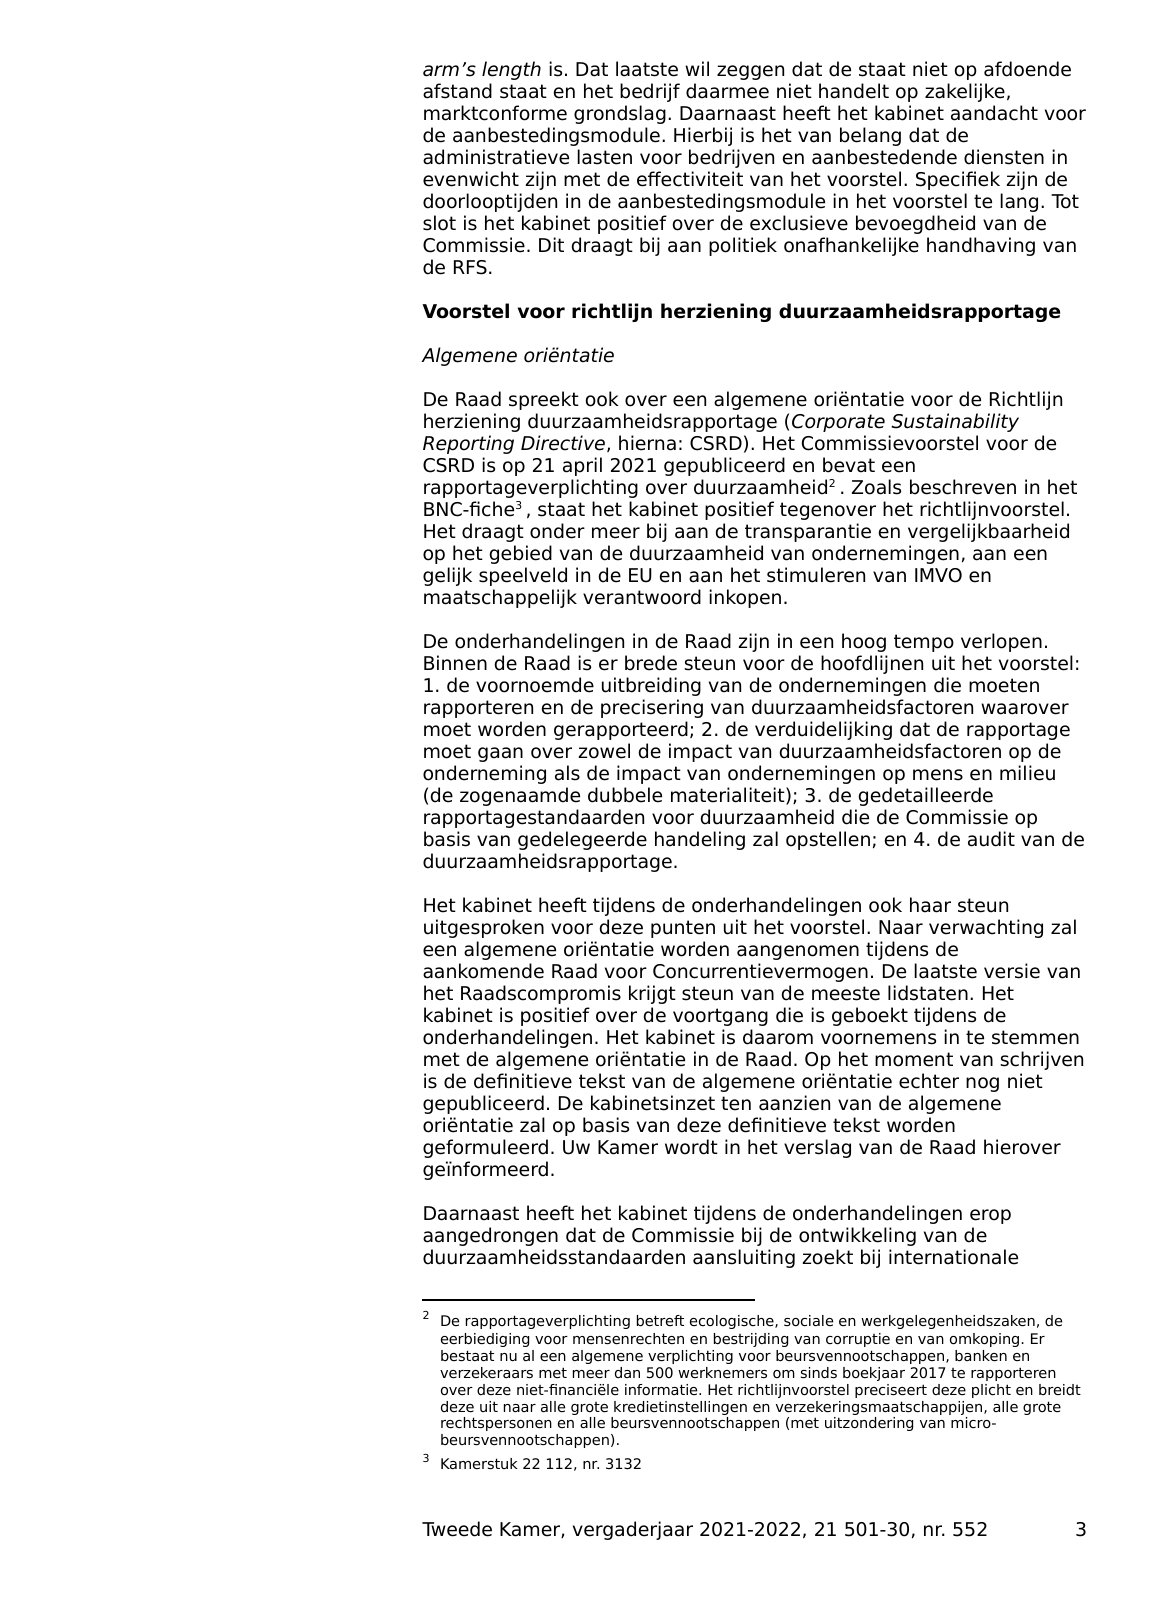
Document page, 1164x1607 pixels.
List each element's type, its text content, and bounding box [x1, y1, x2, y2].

text Het kabinet heeft tijdens de onderhandelingen ook haar steun uitgesproken voor deze punten uit het voorstel. Naar verwachting zal een algemene oriëntatie worden aangenomen tijdens de aankomende Raad voor Concurrentievermogen. De laatste versie van het Raadscompromis krijgt steun van de meeste lidstaten. Het kabinet is positief over de voortgang die is geboekt tijdens de onderhandelingen. Het kabinet is daarom voornemens in te stemmen met de algemene oriëntatie in de Raad. Op het moment van schrijven is de definitieve tekst van de algemene oriëntatie echter nog niet gepubliceerd. De kabinetsinzet ten aanzien van de algemene oriëntatie zal op basis van deze definitieve tekst worden geformuleerd. Uw Kamer wordt in het verslag van de Raad hierover geïnformeerd. [422, 895, 1087, 1181]
text arm’s length is. Dat laatste wil zeggen dat de staat niet op afdoende afstand staat en het bedrijf daarmee niet handelt op zakelijke, marktconforme grondslag. Daarnaast heeft het kabinet aandacht voor de aanbestedingsmodule. Hierbij is het van belang dat de administratieve lasten voor bedrijven en aanbestedende diensten in evenwicht zijn met de effectiviteit van het voorstel. Specifiek zijn de doorlooptijden in de aanbestedingsmodule in het voorstel te lang. Tot slot is het kabinet positief over de exclusieve bevoegdheid van de Commissie. Dit draagt bij aan politiek onafhankelijke handhaving van de RFS. [422, 59, 1087, 279]
text De onderhandelingen in de Raad zijn in een hoog tempo verlopen. Binnen de Raad is er brede steun voor de hoofdlijnen uit het voorstel: 1. de voornoemde uitbreiding van de ondernemingen die moeten rapporteren en de precisering van duurzaamheidsfactoren waarover moet worden gerapporteerd; 2. de verduidelijking dat de rapportage moet gaan over zowel de impact van duurzaamheidsfactoren op de onderneming als de impact van ondernemingen op mens en milieu (de zogenaamde dubbele materialiteit); 3. de gedetailleerde rapportagestandaarden voor duurzaamheid die de Commissie op basis van gedelegeerde handeling zal opstellen; en 4. de audit van de duurzaamheidsrapportage. [422, 631, 1087, 873]
subtitle Algemene oriëntatie [422, 345, 1087, 367]
text De Raad spreekt ook over een algemene oriëntatie voor de Richtlijn herziening duurzaamheidsrapportage (Corporate Sustainability Reporting Directive, hierna: CSRD). Het Commissievoorstel voor de CSRD is op 21 april 2021 gepubliceerd en bevat een rapportageverplichting over duurzaamheid. Zoals beschreven in het BNC-fiche, staat het kabinet positief tegenover het richtlijnvoorstel. Het draagt onder meer bij aan de transparantie en vergelijkbaarheid op het gebied van de duurzaamheid van ondernemingen, aan een gelijk speelveld in de EU en aan het stimuleren van IMVO en maatschappelijk verantwoord inkopen. [422, 389, 1087, 609]
text De rapportageverplichting betreft ecologische, sociale en werkgelegenheidszaken, de eerbiediging voor mensenrechten en bestrijding van corruptie en van omkoping. Er bestaat nu al een algemene verplichting voor beursvennootschappen, banken en verzekeraars met meer dan 500 werknemers om sinds boekjaar 2017 te rapporteren over deze niet-financiële informatie. Het richtlijnvoorstel preciseert deze plicht en breidt deze uit naar alle grote kredietinstellingen en verzekeringsmaatschappijen, alle grote rechtspersonen en alle beursvennootschappen (met uitzondering van micro-beursvennootschappen). [422, 1309, 1087, 1449]
subtitle Voorstel voor richtlijn herziening duurzaamheidsrapportage [422, 301, 1087, 323]
text Daarnaast heeft het kabinet tijdens de onderhandelingen erop aangedrongen dat de Commissie bij de ontwikkeling van de duurzaamheidsstandaarden aansluiting zoekt bij internationale [422, 1203, 1087, 1269]
text Kamerstuk 22 112, nr. 3132 [422, 1452, 1087, 1474]
